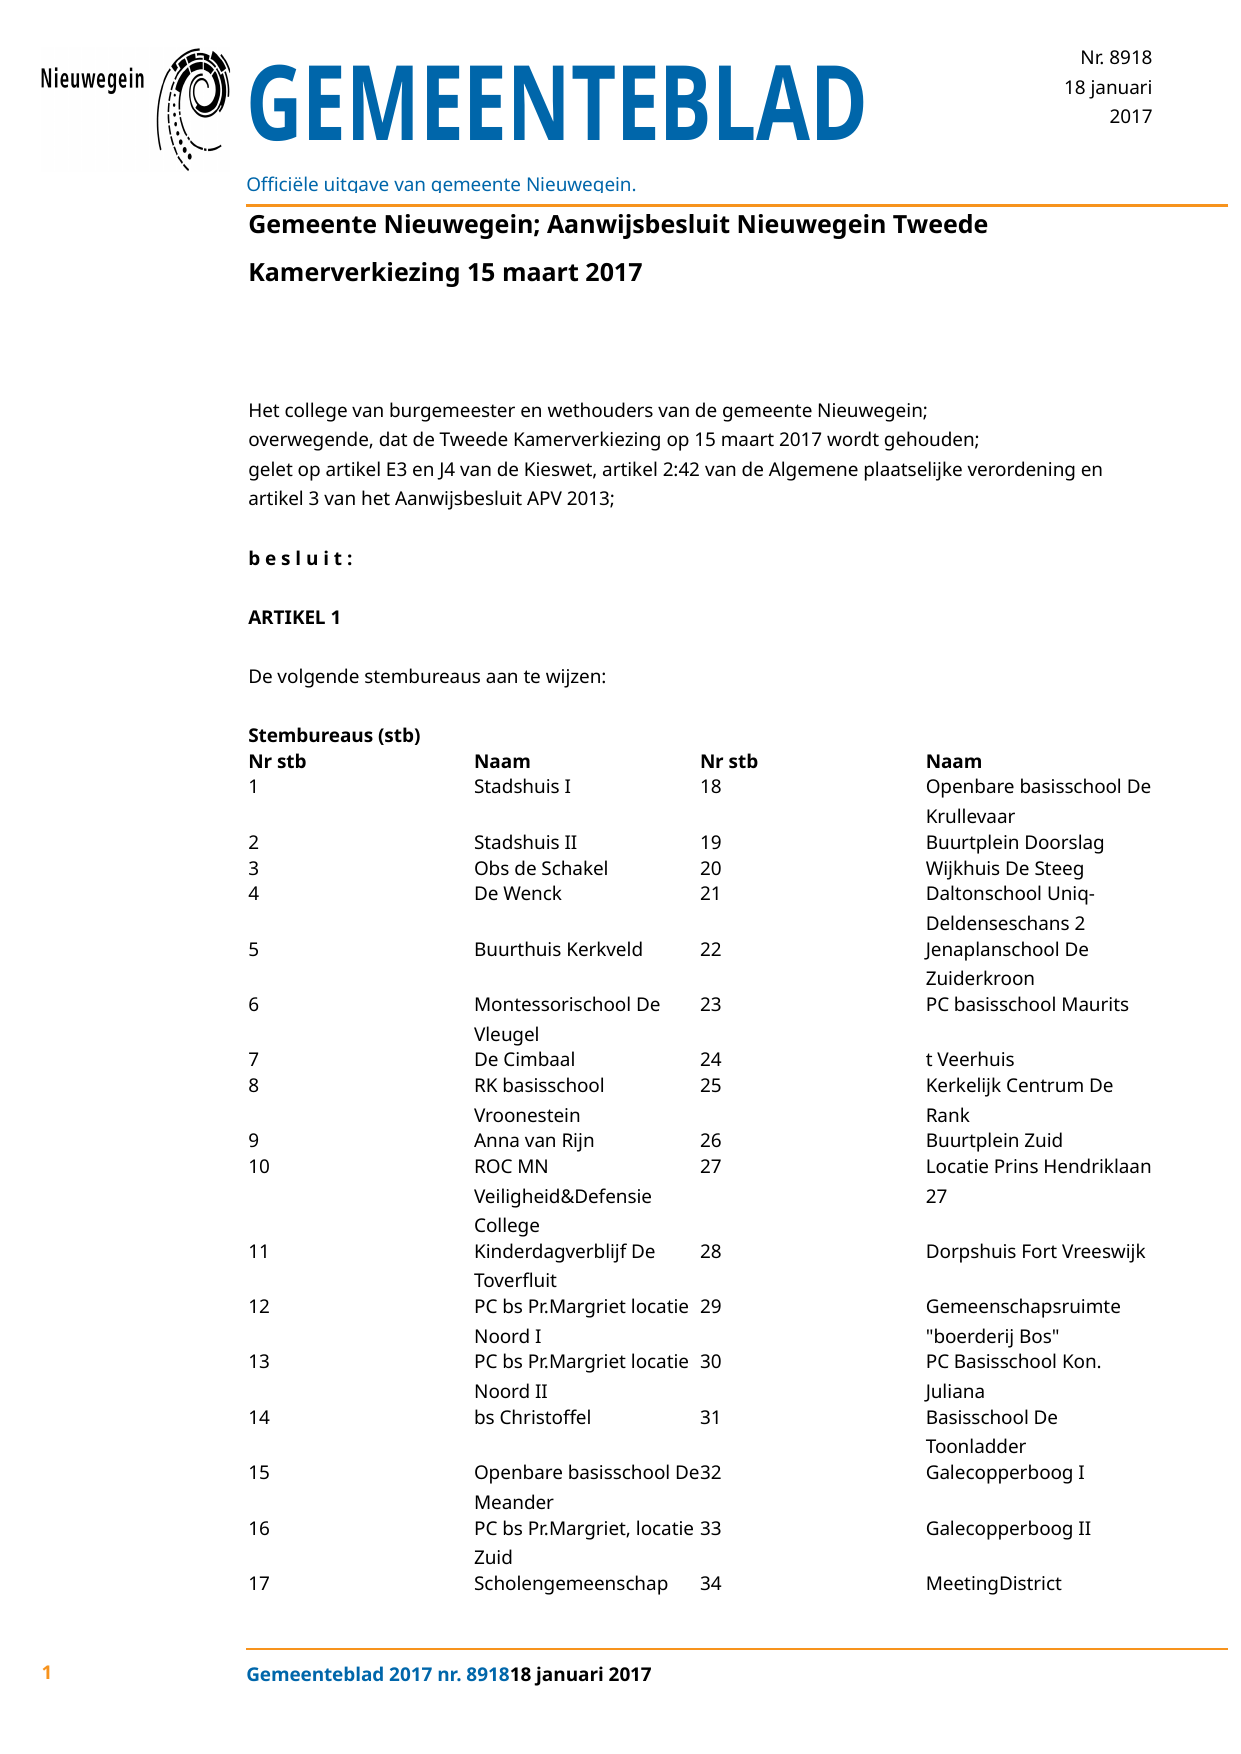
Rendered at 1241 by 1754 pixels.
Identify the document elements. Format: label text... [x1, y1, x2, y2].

table_cell Basisschool De Toonladder [926, 1404, 1152, 1459]
table_cell Gemeenschapsruimte "boerderij Bos" [926, 1294, 1152, 1349]
text b e s l u i t : [248, 545, 1152, 570]
text gelet op artikel E3 en J4 van de Kieswet, artikel 2:42 van de Algemene plaatselijke verordening en artikel 3 van het Aanwijsbesluit APV 2013; [248, 456, 1152, 511]
table_cell Jenaplanschool De Zuiderkroon [926, 936, 1152, 991]
table_cell Galecopperboog I [926, 1459, 1152, 1515]
table_cell 9 [248, 1128, 474, 1153]
table_cell 33 [700, 1515, 926, 1570]
table_cell 3 [248, 855, 474, 881]
table_cell Openbare basisschool De Krullevaar [926, 774, 1152, 829]
table_cell Nr stb [248, 748, 474, 774]
table_cell 6 [248, 991, 474, 1046]
table_cell 12 [248, 1294, 474, 1349]
table_cell PC bs Pr.Margriet locatie Noord II [474, 1349, 700, 1404]
table_cell 23 [700, 991, 926, 1046]
table_cell 30 [700, 1349, 926, 1404]
table_cell 16 [248, 1515, 474, 1570]
table_cell 26 [700, 1128, 926, 1153]
table_cell RK basisschool Vroonestein [474, 1072, 700, 1127]
table_cell PC bs Pr.Margriet locatie Noord I [474, 1294, 700, 1349]
table_cell Locatie Prins Hendriklaan 27 [926, 1153, 1152, 1238]
text Gemeente Nieuwegein; Aanwijsbesluit Nieuwegein Tweede Kamerverkiezing 15 maart 2017 [248, 207, 1152, 288]
text De volgende stembureaus aan te wijzen: [248, 663, 1152, 689]
table_cell Stadshuis II [474, 829, 700, 855]
picture [41, 47, 231, 172]
text Het college van burgemeester en wethouders van de gemeente Nieuwegein; [248, 397, 1152, 422]
table_cell 27 [700, 1153, 926, 1238]
table_cell 34 [700, 1570, 926, 1596]
table_cell MeetingDistrict [926, 1570, 1152, 1596]
table_cell 18 [700, 774, 926, 829]
table_cell 21 [700, 881, 926, 936]
table_cell Naam [926, 748, 1152, 774]
table_cell 17 [248, 1570, 474, 1596]
table_cell 25 [700, 1072, 926, 1127]
table_cell PC basisschool Maurits [926, 991, 1152, 1046]
table_cell 7 [248, 1046, 474, 1072]
table_cell PC Basisschool Kon. Juliana [926, 1349, 1152, 1404]
table_cell 15 [248, 1459, 474, 1515]
table_cell 29 [700, 1294, 926, 1349]
table_cell Kinderdagverblijf De Toverfluit [474, 1238, 700, 1293]
table_cell 31 [700, 1404, 926, 1459]
table_cell t Veerhuis [926, 1046, 1152, 1072]
text ARTIKEL 1 [248, 604, 1152, 629]
table_cell Stadshuis I [474, 774, 700, 829]
table_cell Naam [474, 748, 700, 774]
table_cell Buurtplein Zuid [926, 1128, 1152, 1153]
table_cell Openbare basisschool De Meander [474, 1459, 700, 1515]
table_cell 22 [700, 936, 926, 991]
table_header Stembureaus (stb) [248, 722, 474, 748]
table_cell ROC MN Veiligheid&Defensie College [474, 1153, 700, 1238]
table_cell 13 [248, 1349, 474, 1404]
table_cell 2 [248, 829, 474, 855]
table_cell 24 [700, 1046, 926, 1072]
table_cell Buurtplein Doorslag [926, 829, 1152, 855]
table_cell Daltonschool Uniq-Deldenseschans 2 [926, 881, 1152, 936]
table_cell bs Christoffel [474, 1404, 700, 1459]
table_cell 1 [248, 774, 474, 829]
table_cell 4 [248, 881, 474, 936]
table_cell Scholengemeenschap [474, 1570, 700, 1596]
table_cell Galecopperboog II [926, 1515, 1152, 1570]
table_cell De Wenck [474, 881, 700, 936]
table_cell Nr stb [700, 748, 926, 774]
table_cell 10 [248, 1153, 474, 1238]
table_cell 32 [700, 1459, 926, 1515]
table_cell 28 [700, 1238, 926, 1293]
table_cell De Cimbaal [474, 1046, 700, 1072]
text overwegende, dat de Tweede Kamerverkiezing op 15 maart 2017 wordt gehouden; [248, 426, 1152, 452]
table_cell PC bs Pr.Margriet, locatie Zuid [474, 1515, 700, 1570]
table_cell Wijkhuis De Steeg [926, 855, 1152, 881]
table_cell Buurthuis Kerkveld [474, 936, 700, 991]
table_cell 11 [248, 1238, 474, 1293]
table_cell 8 [248, 1072, 474, 1127]
table_cell Kerkelijk Centrum De Rank [926, 1072, 1152, 1127]
table_cell Obs de Schakel [474, 855, 700, 881]
table_cell 20 [700, 855, 926, 881]
table_cell Dorpshuis Fort Vreeswijk [926, 1238, 1152, 1293]
table_cell Montessorischool De Vleugel [474, 991, 700, 1046]
table_cell 14 [248, 1404, 474, 1459]
table_cell 19 [700, 829, 926, 855]
table_cell Anna van Rijn [474, 1128, 700, 1153]
table_cell 5 [248, 936, 474, 991]
